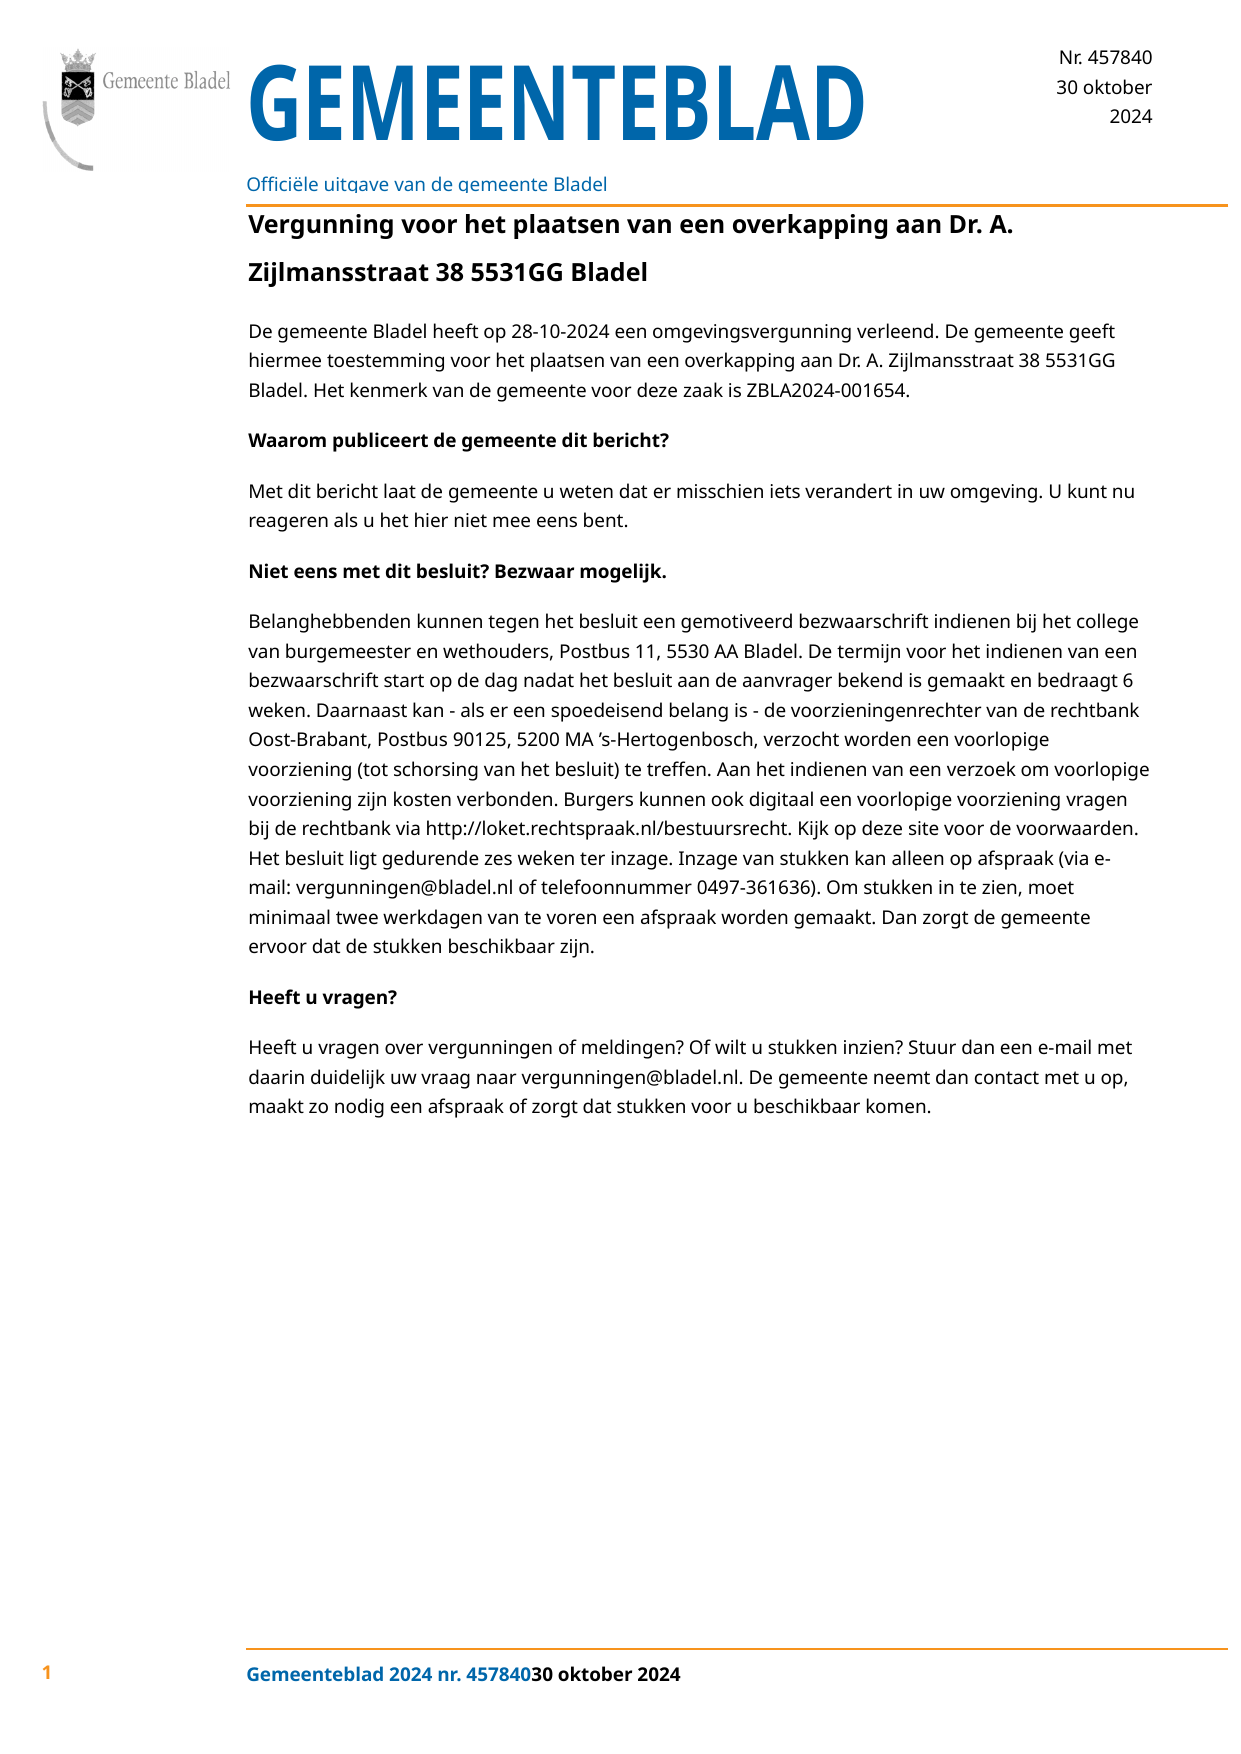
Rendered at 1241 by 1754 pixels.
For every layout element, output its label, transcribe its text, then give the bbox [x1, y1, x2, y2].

text Vergunning voor het plaatsen van een overkapping aan Dr. A. Zijlmansstraat 38 5531GG Bladel [248, 207, 1152, 288]
text Heeft u vragen over vergunningen of meldingen? Of wilt u stukken inzien? Stuur dan een e-mail met daarin duidelijk uw vraag naar vergunningen@bladel.nl. De gemeente neemt dan contact met u op, maakt zo nodig een afspraak of zorgt dat stukken voor u beschikbaar komen. [248, 1034, 1152, 1119]
picture [41, 47, 231, 172]
text De gemeente Bladel heeft op 28-10-2024 een omgevingsvergunning verleend. De gemeente geeft hiermee toestemming voor het plaatsen van een overkapping aan Dr. A. Zijlmansstraat 38 5531GG Bladel. Het kenmerk van de gemeente voor deze zaak is ZBLA2024-001654. [248, 318, 1152, 403]
text Met dit bericht laat de gemeente u weten dat er misschien iets verandert in uw omgeving. U kunt nu reageren als u het hier niet mee eens bent. [248, 478, 1152, 533]
text Niet eens met dit besluit? Bezwaar mogelijk. [248, 558, 1152, 584]
text Waarom publiceert de gemeente dit bericht? [248, 427, 1152, 453]
text Heeft u vragen? [248, 984, 1152, 1010]
text Belanghebbenden kunnen tegen het besluit een gemotiveerd bezwaarschrift indienen bij het college van burgemeester en wethouders, Postbus 11, 5530 AA Bladel. De termijn voor het indienen van een bezwaarschrift start op de dag nadat het besluit aan de aanvrager bekend is gemaakt en bedraagt 6 weken. Daarnaast kan - als er een spoedeisend belang is - de voorzieningenrechter van de rechtbank Oost-Brabant, Postbus 90125, 5200 MA ’s-Hertogenbosch, verzocht worden een voorlopige voorziening (tot schorsing van het besluit) te treffen. Aan het indienen van een verzoek om voorlopige voorziening zijn kosten verbonden. Burgers kunnen ook digitaal een voorlopige voorziening vragen bij de rechtbank via http://loket.rechtspraak.nl/bestuursrecht. Kijk op deze site voor de voorwaarden. Het besluit ligt gedurende zes weken ter inzage. Inzage van stukken kan alleen op afspraak (via e-mail: vergunningen@bladel.nl of telefoonnummer 0497-361636). Om stukken in te zien, moet minimaal twee werkdagen van te voren een afspraak worden gemaakt. Dan zorgt de gemeente ervoor dat de stukken beschikbaar zijn. [248, 608, 1152, 959]
